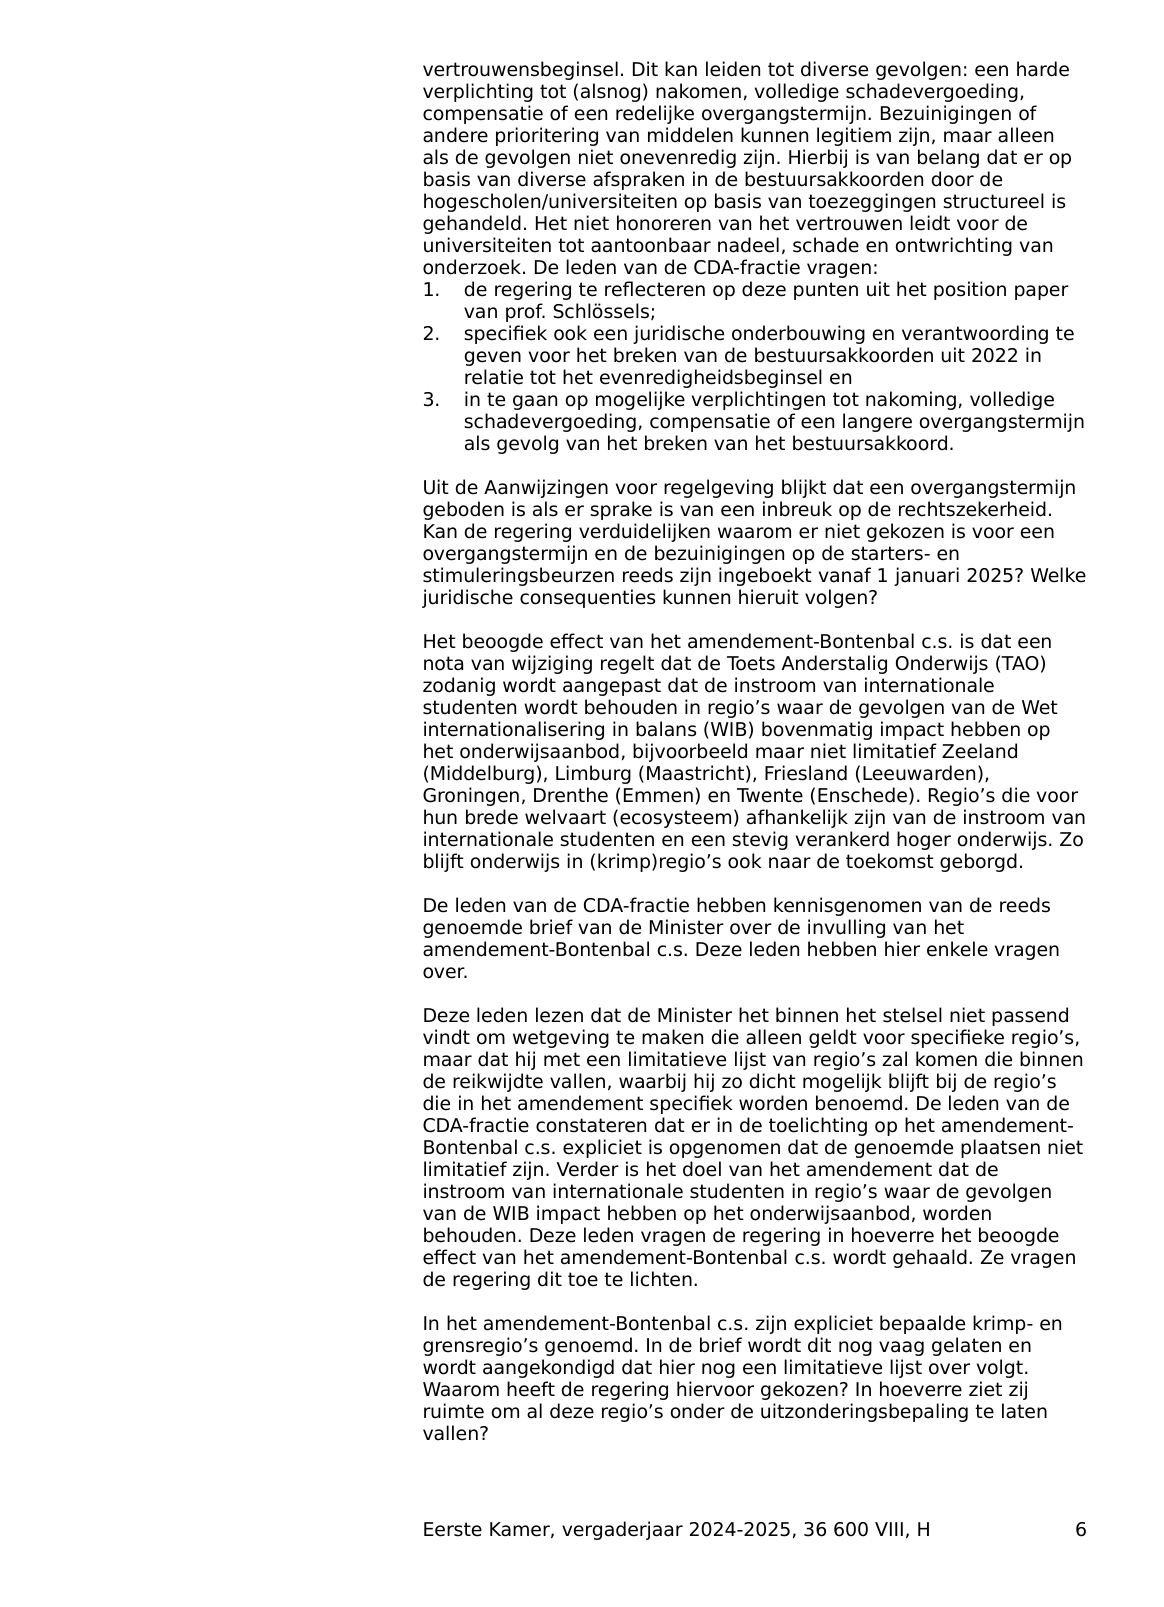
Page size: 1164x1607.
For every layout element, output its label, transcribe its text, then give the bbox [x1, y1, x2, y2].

text 1. de regering te reflecteren op deze punten uit het position paper van prof. Schlössels; [422, 279, 1087, 323]
text 2. specifiek ook een juridische onderbouwing en verantwoording te geven voor het breken van de bestuursakkoorden uit 2022 in relatie tot het evenredigheidsbeginsel en [422, 323, 1087, 389]
text Deze leden lezen dat de Minister het binnen het stelsel niet passend vindt om wetgeving te maken die alleen geldt voor specifieke regio’s, maar dat hij met een limitatieve lijst van regio’s zal komen die binnen de reikwijdte vallen, waarbij hij zo dicht mogelijk blijft bij de regio’s die in het amendement specifiek worden benoemd. De leden van de CDA-fractie constateren dat er in de toelichting op het amendement-Bontenbal c.s. expliciet is opgenomen dat de genoemde plaatsen niet limitatief zijn. Verder is het doel van het amendement dat de instroom van internationale studenten in regio’s waar de gevolgen van de WIB impact hebben op het onderwijsaanbod, worden behouden. Deze leden vragen de regering in hoeverre het beoogde effect van het amendement-Bontenbal c.s. wordt gehaald. Ze vragen de regering dit toe te lichten. [422, 1005, 1087, 1291]
text 3. in te gaan op mogelijke verplichtingen tot nakoming, volledige schadevergoeding, compensatie of een langere overgangstermijn als gevolg van het breken van het bestuursakkoord. [422, 389, 1087, 455]
text Uit de Aanwijzingen voor regelgeving blijkt dat een overgangstermijn geboden is als er sprake is van een inbreuk op de rechtszekerheid. Kan de regering verduidelijken waarom er niet gekozen is voor een overgangstermijn en de bezuinigingen op de starters- en stimuleringsbeurzen reeds zijn ingeboekt vanaf 1 januari 2025? Welke juridische consequenties kunnen hieruit volgen? [422, 477, 1087, 609]
text Het beoogde effect van het amendement-Bontenbal c.s. is dat een nota van wijziging regelt dat de Toets Anderstalig Onderwijs (TAO) zodanig wordt aangepast dat de instroom van internationale studenten wordt behouden in regio’s waar de gevolgen van de Wet internationalisering in balans (WIB) bovenmatig impact hebben op het onderwijsaanbod, bijvoorbeeld maar niet limitatief Zeeland (Middelburg), Limburg (Maastricht), Friesland (Leeuwarden), Groningen, Drenthe (Emmen) en Twente (Enschede). Regio’s die voor hun brede welvaart (ecosysteem) afhankelijk zijn van de instroom van internationale studenten en een stevig verankerd hoger onderwijs. Zo blijft onderwijs in (krimp)regio’s ook naar de toekomst geborgd. [422, 631, 1087, 873]
text In het amendement-Bontenbal c.s. zijn expliciet bepaalde krimp- en grensregio’s genoemd. In de brief wordt dit nog vaag gelaten en wordt aangekondigd dat hier nog een limitatieve lijst over volgt. Waarom heeft de regering hiervoor gekozen? In hoeverre ziet zij ruimte om al deze regio’s onder de uitzonderingsbepaling te laten vallen? [422, 1313, 1087, 1445]
text vertrouwensbeginsel. Dit kan leiden tot diverse gevolgen: een harde verplichting tot (alsnog) nakomen, volledige schadevergoeding, compensatie of een redelijke overgangstermijn. Bezuinigingen of andere prioritering van middelen kunnen legitiem zijn, maar alleen als de gevolgen niet onevenredig zijn. Hierbij is van belang dat er op basis van diverse afspraken in de bestuursakkoorden door de hogescholen/universiteiten op basis van toezeggingen structureel is gehandeld. Het niet honoreren van het vertrouwen leidt voor de universiteiten tot aantoonbaar nadeel, schade en ontwrichting van onderzoek. De leden van de CDA-fractie vragen: [422, 59, 1087, 279]
text De leden van de CDA-fractie hebben kennisgenomen van de reeds genoemde brief van de Minister over de invulling van het amendement-Bontenbal c.s. Deze leden hebben hier enkele vragen over. [422, 895, 1087, 983]
